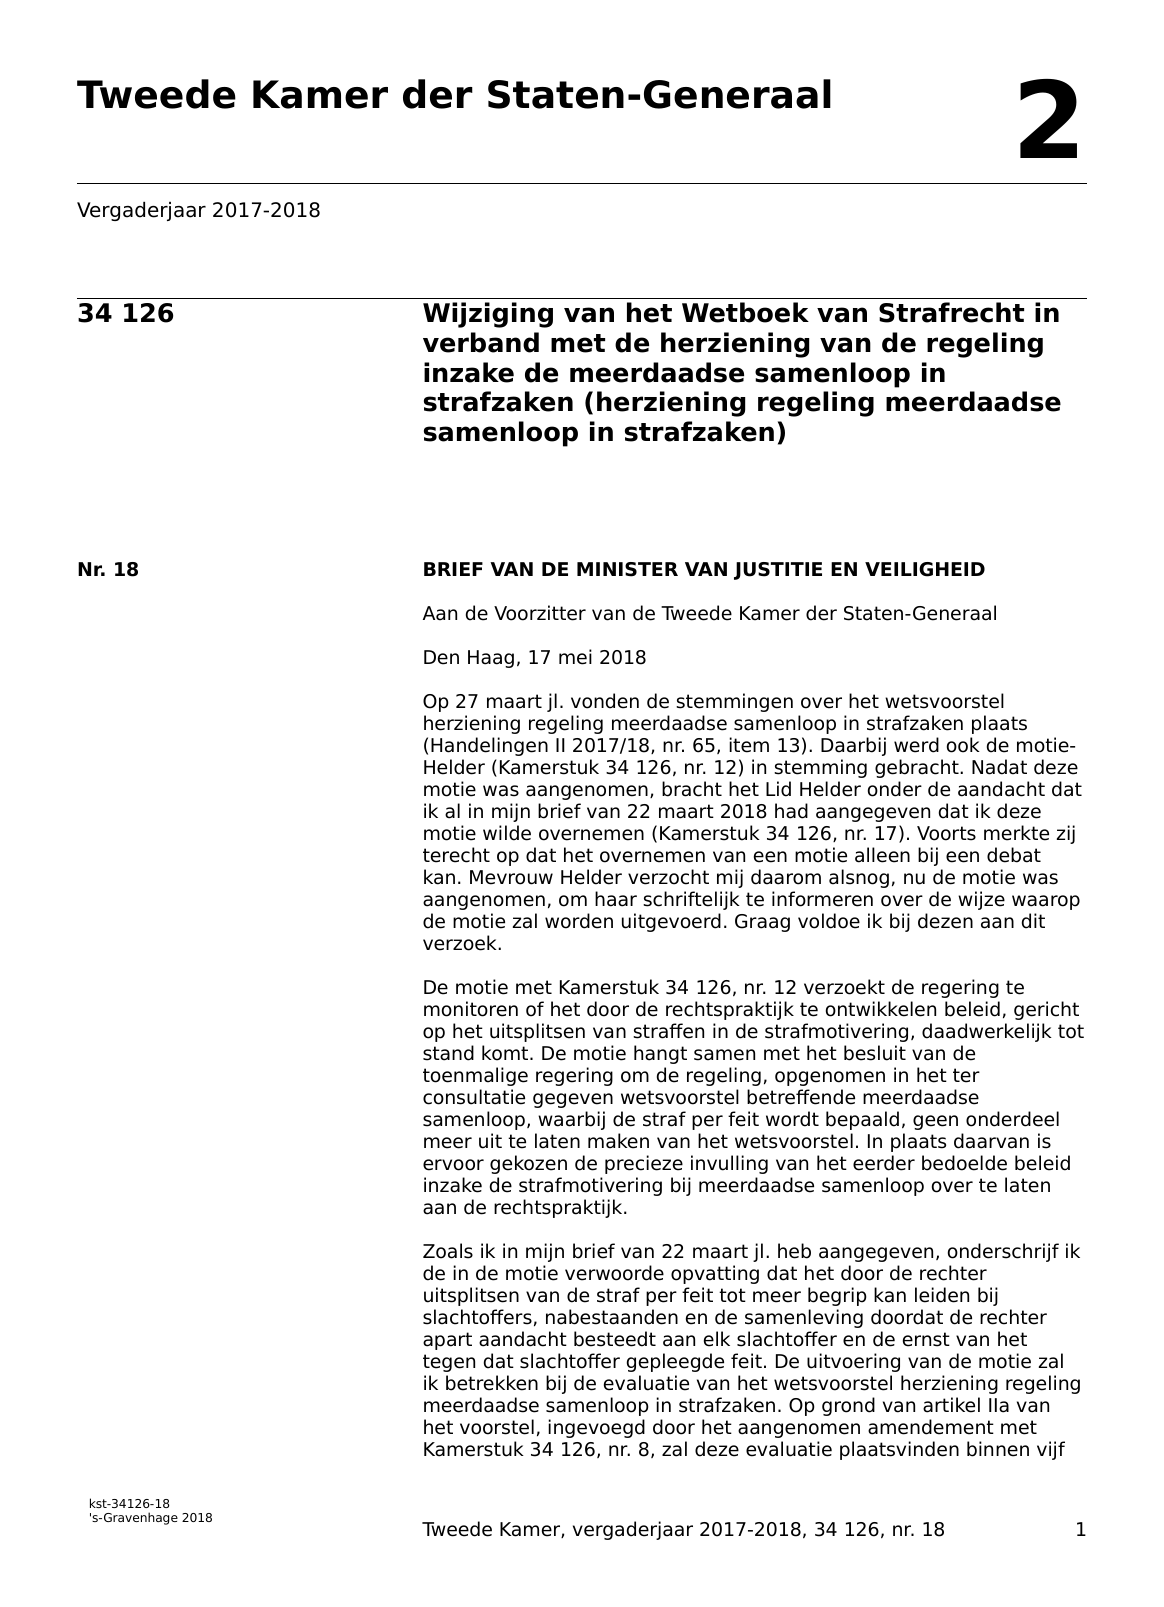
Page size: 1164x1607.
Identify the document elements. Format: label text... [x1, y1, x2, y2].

text Aan de Voorzitter van de Tweede Kamer der Staten-Generaal [422, 603, 1087, 624]
table_header 2 [886, 59, 1087, 183]
text kst-34126-18 [88, 1497, 323, 1511]
text 's-Gravenhage 2018 [88, 1511, 323, 1525]
text Den Haag, 17 mei 2018 [422, 647, 1087, 669]
table_header Tweede Kamer der Staten-Generaal [77, 59, 886, 183]
table_cell Vergaderjaar 2017-2018 [77, 184, 1087, 298]
text Op 27 maart jl. vonden de stemmingen over het wetsvoorstel herziening regeling meerdaadse samenloop in strafzaken plaats (Handelingen II 2017/18, nr. 65, item 13). Daarbij werd ook de motie-Helder (Kamerstuk 34 126, nr. 12) in stemming gebracht. Nadat deze motie was aangenomen, bracht het Lid Helder onder de aandacht dat ik al in mijn brief van 22 maart 2018 had aangegeven dat ik deze motie wilde overnemen (Kamerstuk 34 126, nr. 17). Voorts merkte zij terecht op dat het overnemen van een motie alleen bij een debat kan. Mevrouw Helder verzocht mij daarom alsnog, nu de motie was aangenomen, om haar schriftelijk te informeren over de wijze waarop de motie zal worden uitgevoerd. Graag voldoe ik bij dezen aan dit verzoek. [422, 691, 1087, 955]
subtitle 34 126 Wijziging van het Wetboek van Strafrecht in verband met de herziening van de regeling inzake de meerdaadse samenloop in strafzaken (herziening regeling meerdaadse samenloop in strafzaken) [77, 299, 1087, 447]
subtitle Nr. 18 BRIEF VAN DE MINISTER VAN JUSTITIE EN VEILIGHEID [77, 558, 1087, 580]
text De motie met Kamerstuk 34 126, nr. 12 verzoekt de regering te monitoren of het door de rechtspraktijk te ontwikkelen beleid, gericht op het uitsplitsen van straffen in de strafmotivering, daadwerkelijk tot stand komt. De motie hangt samen met het besluit van de toenmalige regering om de regeling, opgenomen in het ter consultatie gegeven wetsvoorstel betreffende meerdaadse samenloop, waarbij de straf per feit wordt bepaald, geen onderdeel meer uit te laten maken van het wetsvoorstel. In plaats daarvan is ervoor gekozen de precieze invulling van het eerder bedoelde beleid inzake de strafmotivering bij meerdaadse samenloop over te laten aan de rechtspraktijk. [422, 977, 1087, 1219]
text Zoals ik in mijn brief van 22 maart jl. heb aangegeven, onderschrijf ik de in de motie verwoorde opvatting dat het door de rechter uitsplitsen van de straf per feit tot meer begrip kan leiden bij slachtoffers, nabestaanden en de samenleving doordat de rechter apart aandacht besteedt aan elk slachtoffer en de ernst van het tegen dat slachtoffer gepleegde feit. De uitvoering van de motie zal ik betrekken bij de evaluatie van het wetsvoorstel herziening regeling meerdaadse samenloop in strafzaken. Op grond van artikel IIa van het voorstel, ingevoegd door het aangenomen amendement met Kamerstuk 34 126, nr. 8, zal deze evaluatie plaatsvinden binnen vijf [422, 1241, 1087, 1461]
